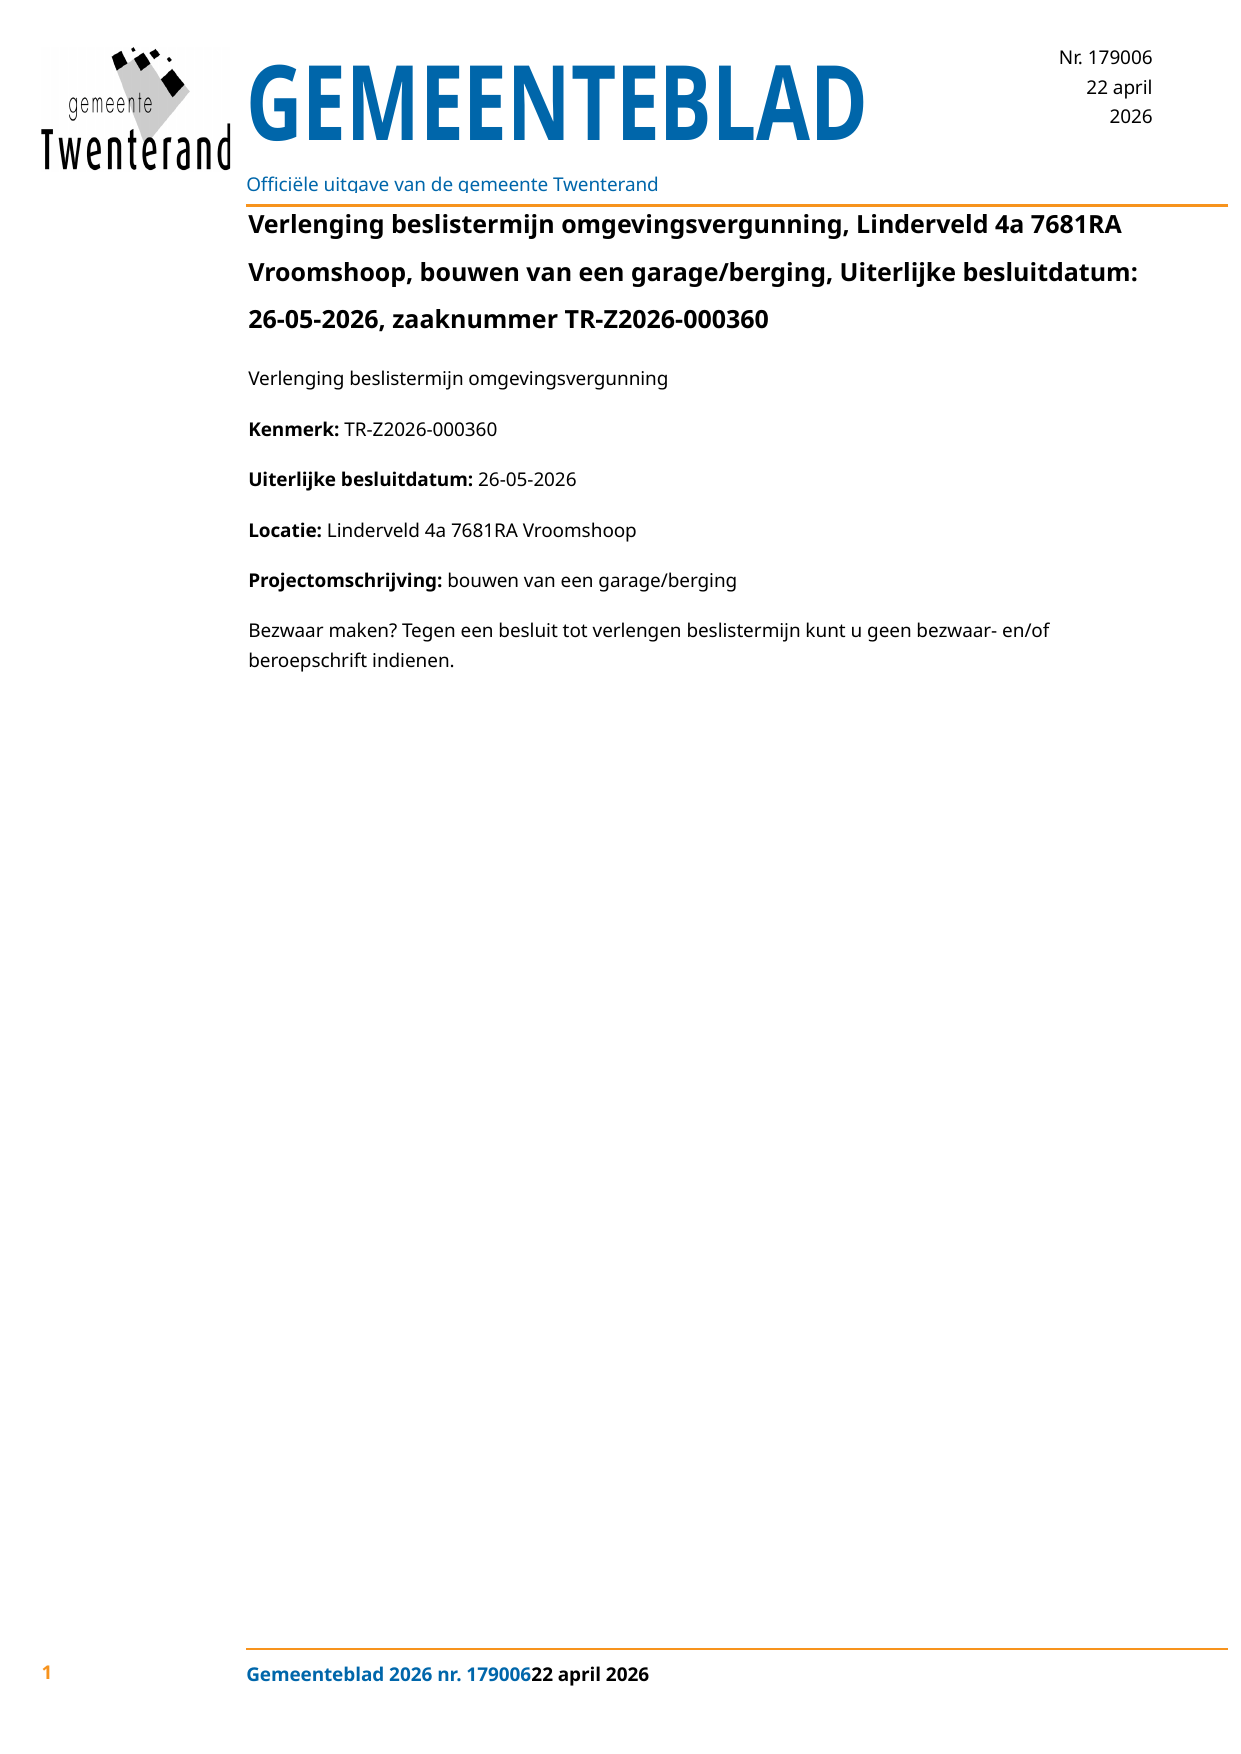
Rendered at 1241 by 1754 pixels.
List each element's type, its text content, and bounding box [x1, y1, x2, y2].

picture [41, 47, 231, 172]
text Verlenging beslistermijn omgevingsvergunning, Linderveld 4a 7681RA Vroomshoop, bouwen van een garage/berging, Uiterlijke besluitdatum: 26-05-2026, zaaknummer TR-Z2026-000360 [248, 207, 1152, 336]
text Locatie: Linderveld 4a 7681RA Vroomshoop [248, 517, 1152, 542]
text Uiterlijke besluitdatum: 26-05-2026 [248, 466, 1152, 492]
text Bezwaar maken? Tegen een besluit tot verlengen beslistermijn kunt u geen bezwaar- en/of beroepschrift indienen. [248, 618, 1152, 673]
text Kenmerk: TR-Z2026-000360 [248, 416, 1152, 442]
text Verlenging beslistermijn omgevingsvergunning [248, 366, 1152, 391]
text Projectomschrijving: bouwen van een garage/berging [248, 567, 1152, 593]
